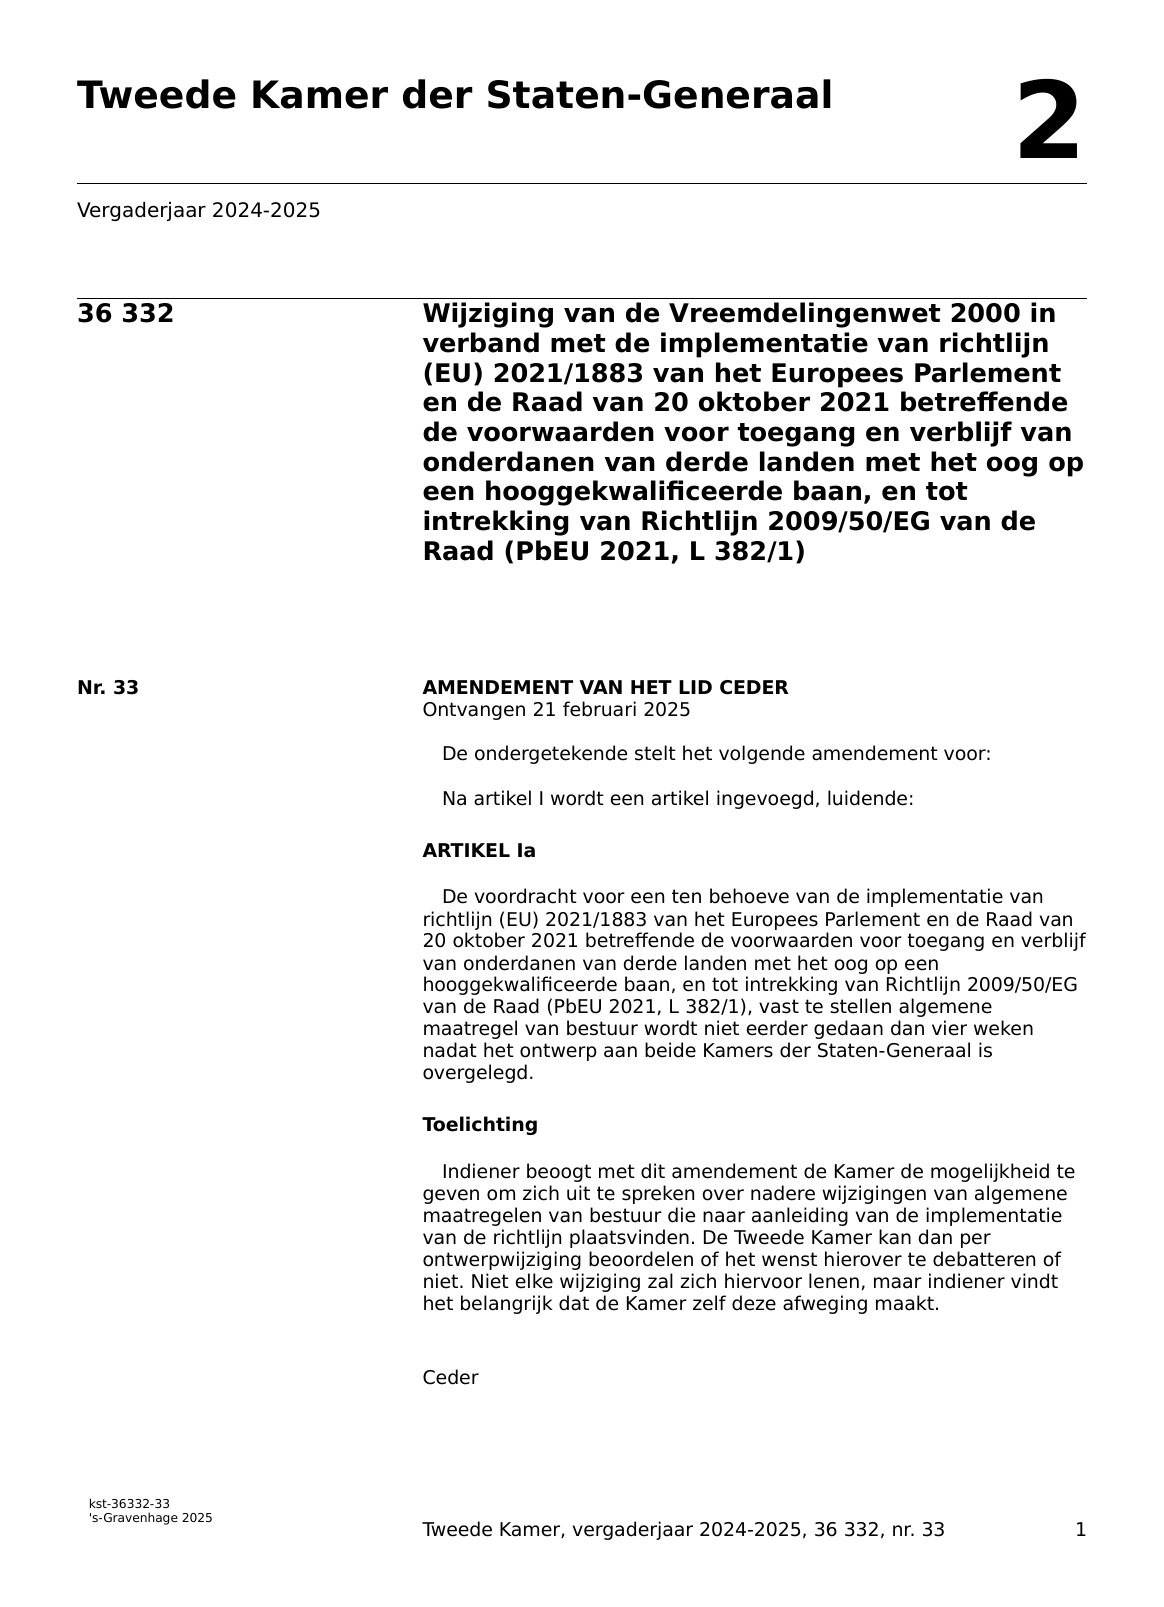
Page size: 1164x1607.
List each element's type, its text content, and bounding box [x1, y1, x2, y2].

text De voordracht voor een ten behoeve van de implementatie van richtlijn (EU) 2021/1883 van het Europees Parlement en de Raad van 20 oktober 2021 betreffende de voorwaarden voor toegang en verblijf van onderdanen van derde landen met het oog op een hooggekwalificeerde baan, en tot intrekking van Richtlijn 2009/50/EG van de Raad (PbEU 2021, L 382/1), vast te stellen algemene maatregel van bestuur wordt niet eerder gedaan dan vier weken nadat het ontwerp aan beide Kamers der Staten-Generaal is overgelegd. [422, 886, 1087, 1084]
text kst-36332-33 [88, 1497, 323, 1511]
table_header Tweede Kamer der Staten-Generaal [77, 59, 886, 183]
subtitle Nr. 33 AMENDEMENT VAN HET LID CEDER [77, 677, 1087, 699]
subtitle Toelichting [422, 1114, 1087, 1136]
table_cell Vergaderjaar 2024-2025 [77, 184, 1087, 298]
text 's-Gravenhage 2025 [88, 1511, 323, 1525]
text Na artikel I wordt een artikel ingevoegd, luidende: [422, 787, 1087, 809]
subtitle ARTIKEL Ia [422, 839, 1087, 861]
text Indiener beoogt met dit amendement de Kamer de mogelijkheid te geven om zich uit te spreken over nadere wijzigingen van algemene maatregelen van bestuur die naar aanleiding van de implementatie van de richtlijn plaatsvinden. De Tweede Kamer kan dan per ontwerpwijziging beoordelen of het wenst hierover te debatteren of niet. Niet elke wijziging zal zich hiervoor lenen, maar indiener vindt het belangrijk dat de Kamer zelf deze afweging maakt. [422, 1161, 1087, 1315]
text De ondergetekende stelt het volgende amendement voor: [422, 743, 1087, 765]
text Ontvangen 21 februari 2025 [422, 699, 1087, 721]
text Ceder [422, 1345, 1087, 1389]
table_header 2 [886, 59, 1087, 183]
subtitle 36 332 Wijziging van de Vreemdelingenwet 2000 in verband met de implementatie van richtlijn (EU) 2021/1883 van het Europees Parlement en de Raad van 20 oktober 2021 betreffende de voorwaarden voor toegang en verblijf van onderdanen van derde landen met het oog op een hooggekwalificeerde baan, en tot intrekking van Richtlijn 2009/50/EG van de Raad (PbEU 2021, L 382/1) [77, 299, 1087, 566]
